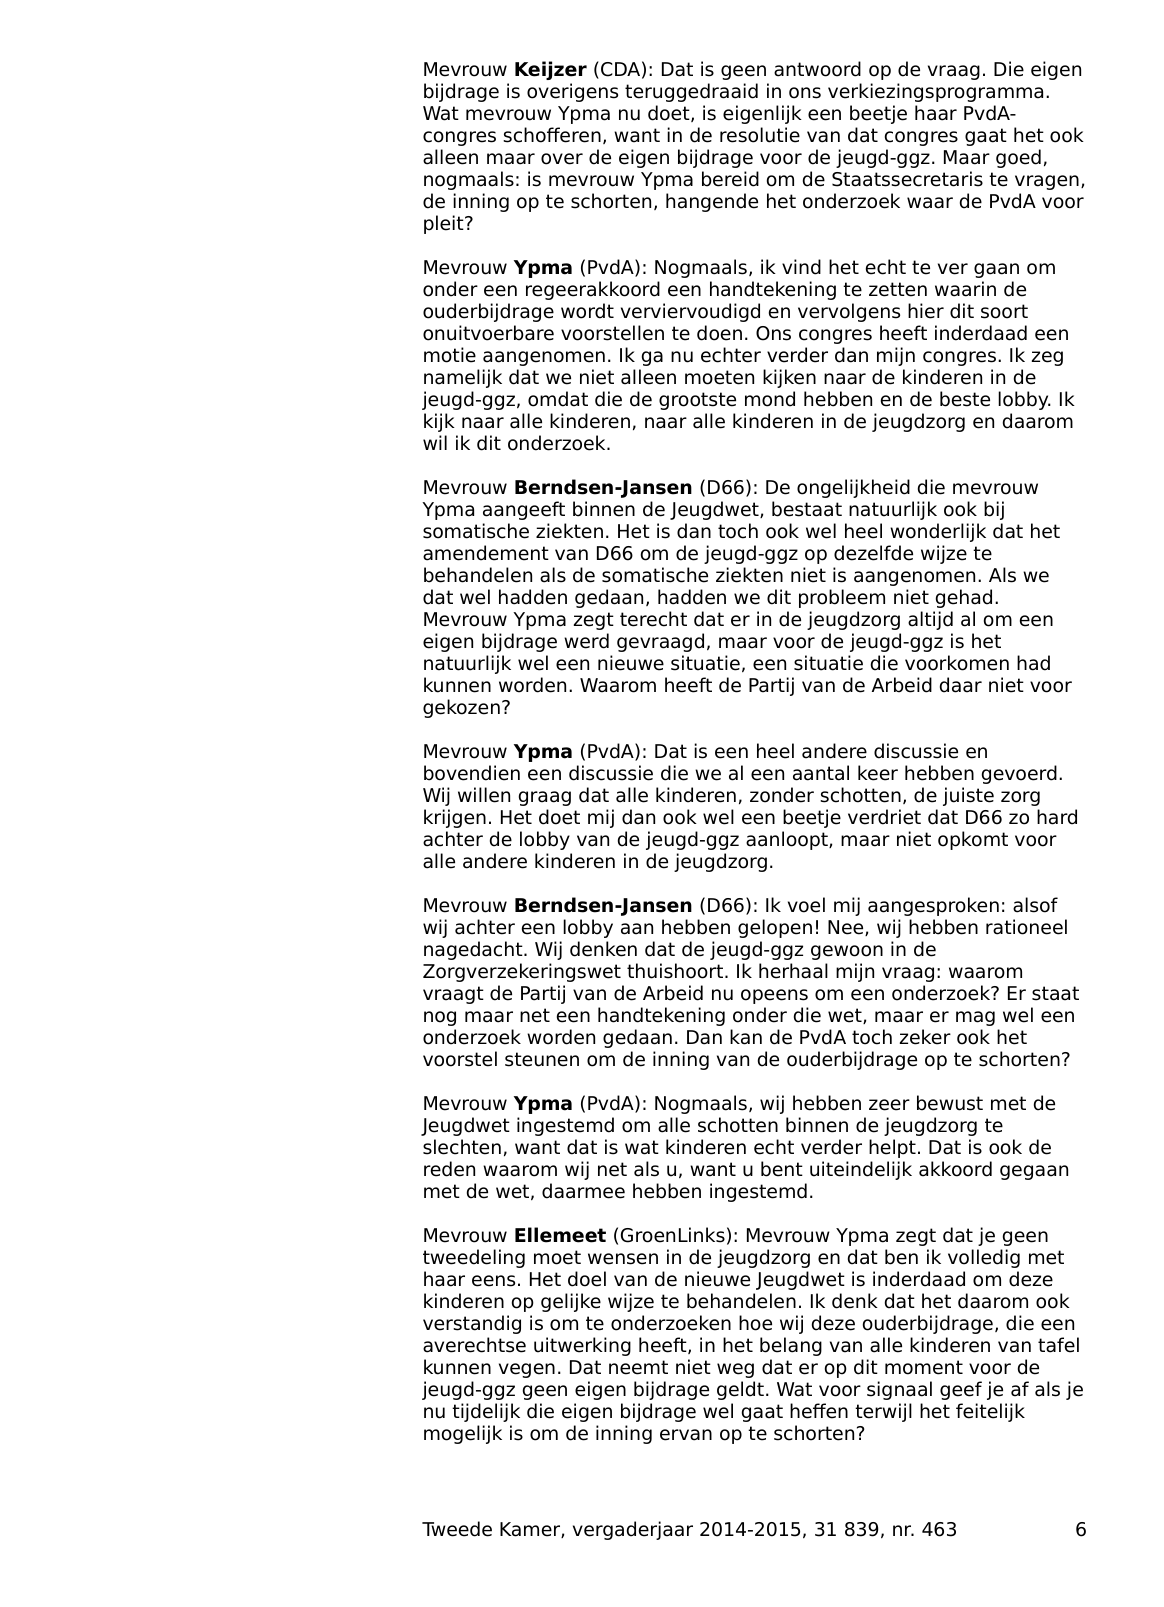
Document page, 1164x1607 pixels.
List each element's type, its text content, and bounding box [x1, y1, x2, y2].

text Mevrouw Berndsen-Jansen (D66): Ik voel mij aangesproken: alsof wij achter een lobby aan hebben gelopen! Nee, wij hebben rationeel nagedacht. Wij denken dat de jeugd-ggz gewoon in de Zorgverzekeringswet thuishoort. Ik herhaal mijn vraag: waarom vraagt de Partij van de Arbeid nu opeens om een onderzoek? Er staat nog maar net een handtekening onder die wet, maar er mag wel een onderzoek worden gedaan. Dan kan de PvdA toch zeker ook het voorstel steunen om de inning van de ouderbijdrage op te schorten? [422, 895, 1087, 1071]
text Mevrouw Keijzer (CDA): Dat is geen antwoord op de vraag. Die eigen bijdrage is overigens teruggedraaid in ons verkiezingsprogramma. Wat mevrouw Ypma nu doet, is eigenlijk een beetje haar PvdA-congres schofferen, want in de resolutie van dat congres gaat het ook alleen maar over de eigen bijdrage voor de jeugd-ggz. Maar goed, nogmaals: is mevrouw Ypma bereid om de Staatssecretaris te vragen, de inning op te schorten, hangende het onderzoek waar de PvdA voor pleit? [422, 59, 1087, 235]
text Mevrouw Ypma (PvdA): Nogmaals, ik vind het echt te ver gaan om onder een regeerakkoord een handtekening te zetten waarin de ouderbijdrage wordt verviervoudigd en vervolgens hier dit soort onuitvoerbare voorstellen te doen. Ons congres heeft inderdaad een motie aangenomen. Ik ga nu echter verder dan mijn congres. Ik zeg namelijk dat we niet alleen moeten kijken naar de kinderen in de jeugd-ggz, omdat die de grootste mond hebben en de beste lobby. Ik kijk naar alle kinderen, naar alle kinderen in de jeugdzorg en daarom wil ik dit onderzoek. [422, 257, 1087, 455]
text Mevrouw Ypma (PvdA): Dat is een heel andere discussie en bovendien een discussie die we al een aantal keer hebben gevoerd. Wij willen graag dat alle kinderen, zonder schotten, de juiste zorg krijgen. Het doet mij dan ook wel een beetje verdriet dat D66 zo hard achter de lobby van de jeugd-ggz aanloopt, maar niet opkomt voor alle andere kinderen in de jeugdzorg. [422, 741, 1087, 873]
text Mevrouw Berndsen-Jansen (D66): De ongelijkheid die mevrouw Ypma aangeeft binnen de Jeugdwet, bestaat natuurlijk ook bij somatische ziekten. Het is dan toch ook wel heel wonderlijk dat het amendement van D66 om de jeugd-ggz op dezelfde wijze te behandelen als de somatische ziekten niet is aangenomen. Als we dat wel hadden gedaan, hadden we dit probleem niet gehad. Mevrouw Ypma zegt terecht dat er in de jeugdzorg altijd al om een eigen bijdrage werd gevraagd, maar voor de jeugd-ggz is het natuurlijk wel een nieuwe situatie, een situatie die voorkomen had kunnen worden. Waarom heeft de Partij van de Arbeid daar niet voor gekozen? [422, 477, 1087, 719]
text Mevrouw Ellemeet (GroenLinks): Mevrouw Ypma zegt dat je geen tweedeling moet wensen in de jeugdzorg en dat ben ik volledig met haar eens. Het doel van de nieuwe Jeugdwet is inderdaad om deze kinderen op gelijke wijze te behandelen. Ik denk dat het daarom ook verstandig is om te onderzoeken hoe wij deze ouderbijdrage, die een averechtse uitwerking heeft, in het belang van alle kinderen van tafel kunnen vegen. Dat neemt niet weg dat er op dit moment voor de jeugd-ggz geen eigen bijdrage geldt. Wat voor signaal geef je af als je nu tijdelijk die eigen bijdrage wel gaat heffen terwijl het feitelijk mogelijk is om de inning ervan op te schorten? [422, 1225, 1087, 1445]
text Mevrouw Ypma (PvdA): Nogmaals, wij hebben zeer bewust met de Jeugdwet ingestemd om alle schotten binnen de jeugdzorg te slechten, want dat is wat kinderen echt verder helpt. Dat is ook de reden waarom wij net als u, want u bent uiteindelijk akkoord gegaan met de wet, daarmee hebben ingestemd. [422, 1093, 1087, 1203]
